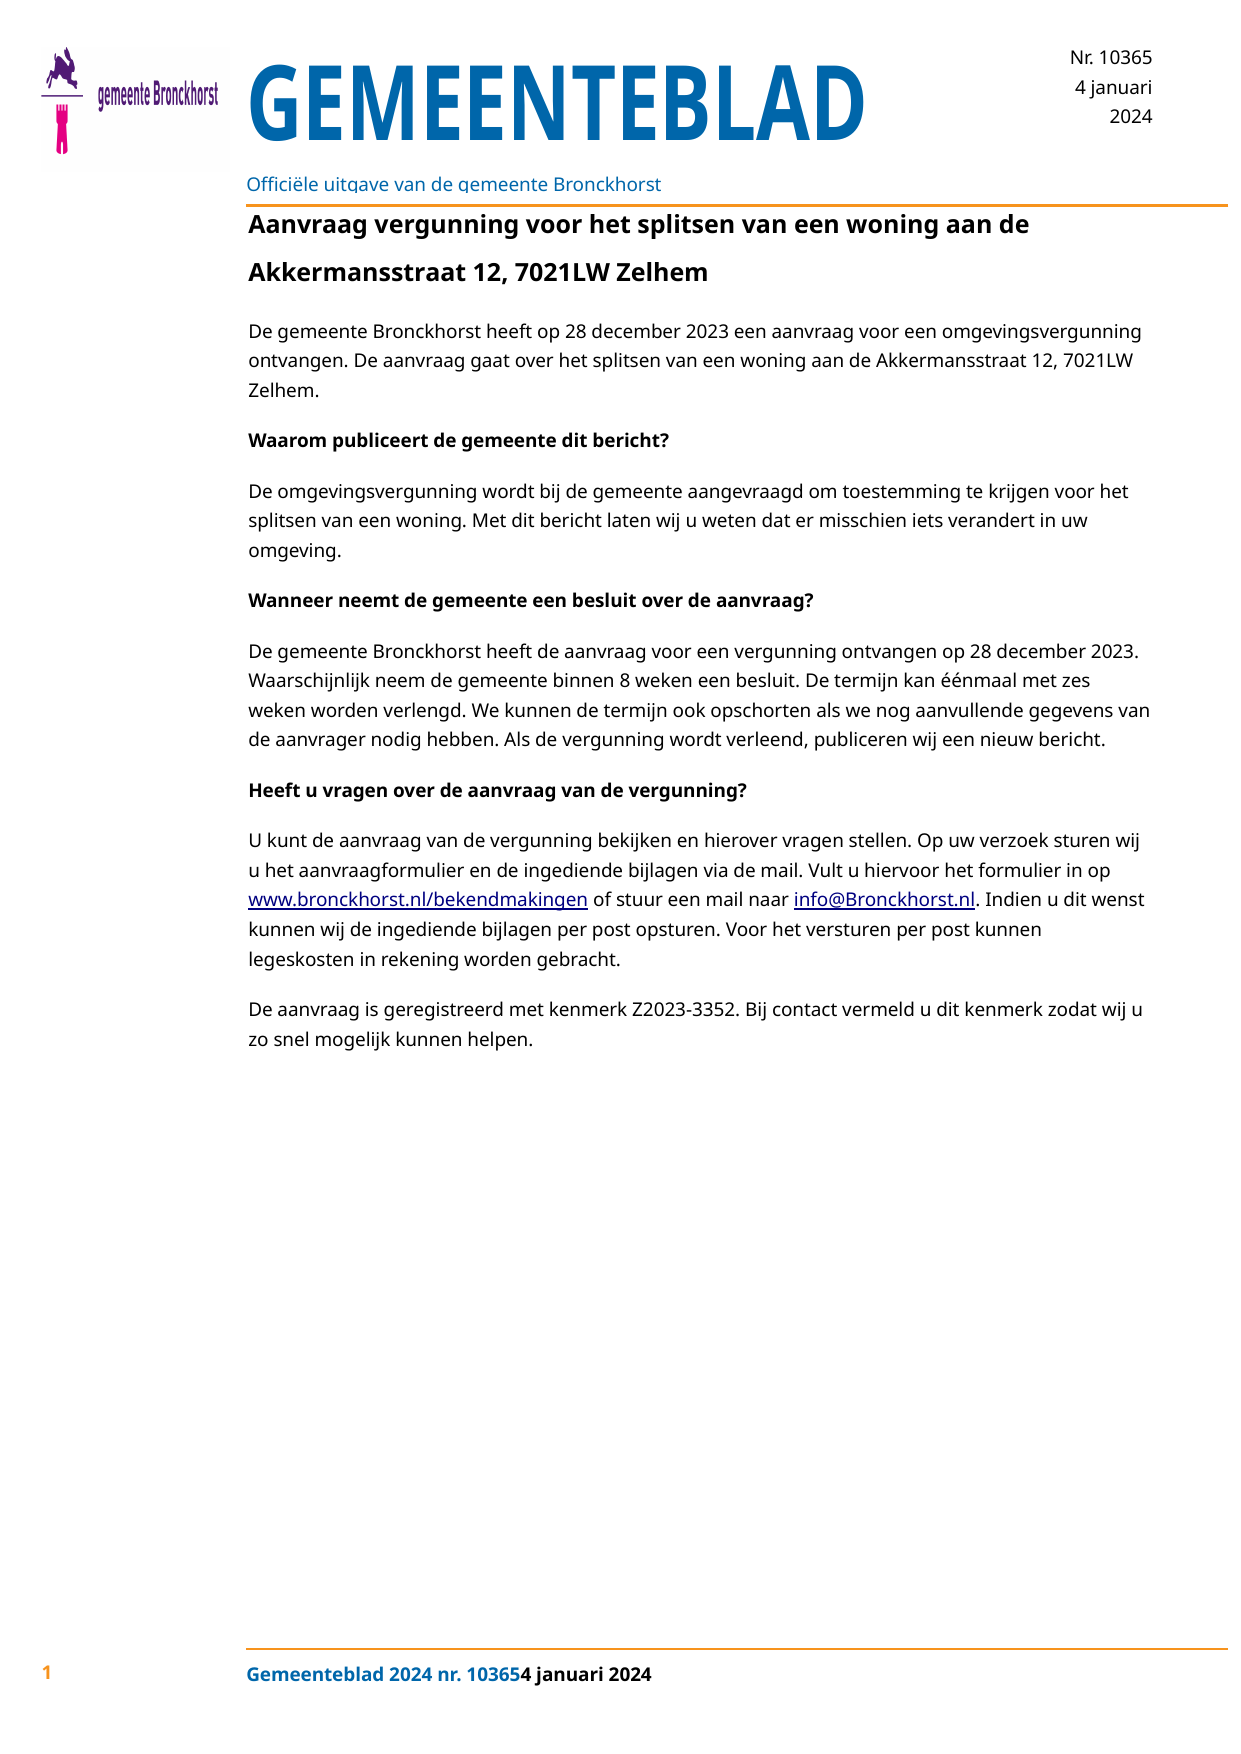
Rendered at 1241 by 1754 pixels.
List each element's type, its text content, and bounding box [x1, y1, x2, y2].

text Heeft u vragen over de aanvraag van de vergunning? [248, 777, 1152, 803]
picture [41, 47, 231, 172]
text De gemeente Bronckhorst heeft op 28 december 2023 een aanvraag voor een omgevingsvergunning ontvangen. De aanvraag gaat over het splitsen van een woning aan de Akkermansstraat 12, 7021LW Zelhem. [248, 318, 1152, 403]
text De aanvraag is geregistreerd met kenmerk Z2023-3352. Bij contact vermeld u dit kenmerk zodat wij u zo snel mogelijk kunnen helpen. [248, 996, 1152, 1052]
text De gemeente Bronckhorst heeft de aanvraag voor een vergunning ontvangen op 28 december 2023. Waarschijnlijk neem de gemeente binnen 8 weken een besluit. De termijn kan éénmaal met zes weken worden verlengd. We kunnen de termijn ook opschorten als we nog aanvullende gegevens van de aanvrager nodig hebben. Als de vergunning wordt verleend, publiceren wij een nieuw bericht. [248, 638, 1152, 752]
text Waarom publiceert de gemeente dit bericht? [248, 427, 1152, 453]
text Wanneer neemt de gemeente een besluit over de aanvraag? [248, 587, 1152, 613]
text Aanvraag vergunning voor het splitsen van een woning aan de Akkermansstraat 12, 7021LW Zelhem [248, 207, 1152, 288]
text De omgevingsvergunning wordt bij de gemeente aangevraagd om toestemming te krijgen voor het splitsen van een woning. Met dit bericht laten wij u weten dat er misschien iets verandert in uw omgeving. [248, 478, 1152, 563]
text U kunt de aanvraag van de vergunning bekijken en hierover vragen stellen. Op uw verzoek sturen wij u het aanvraagformulier en de ingediende bijlagen via de mail. Vult u hiervoor het formulier in op www.bronckhorst.nl/bekendmakingen of stuur een mail naar info@Bronckhorst.nl. Indien u dit wenst kunnen wij de ingediende bijlagen per post opsturen. Voor het versturen per post kunnen legeskosten in rekening worden gebracht. [248, 827, 1152, 972]
